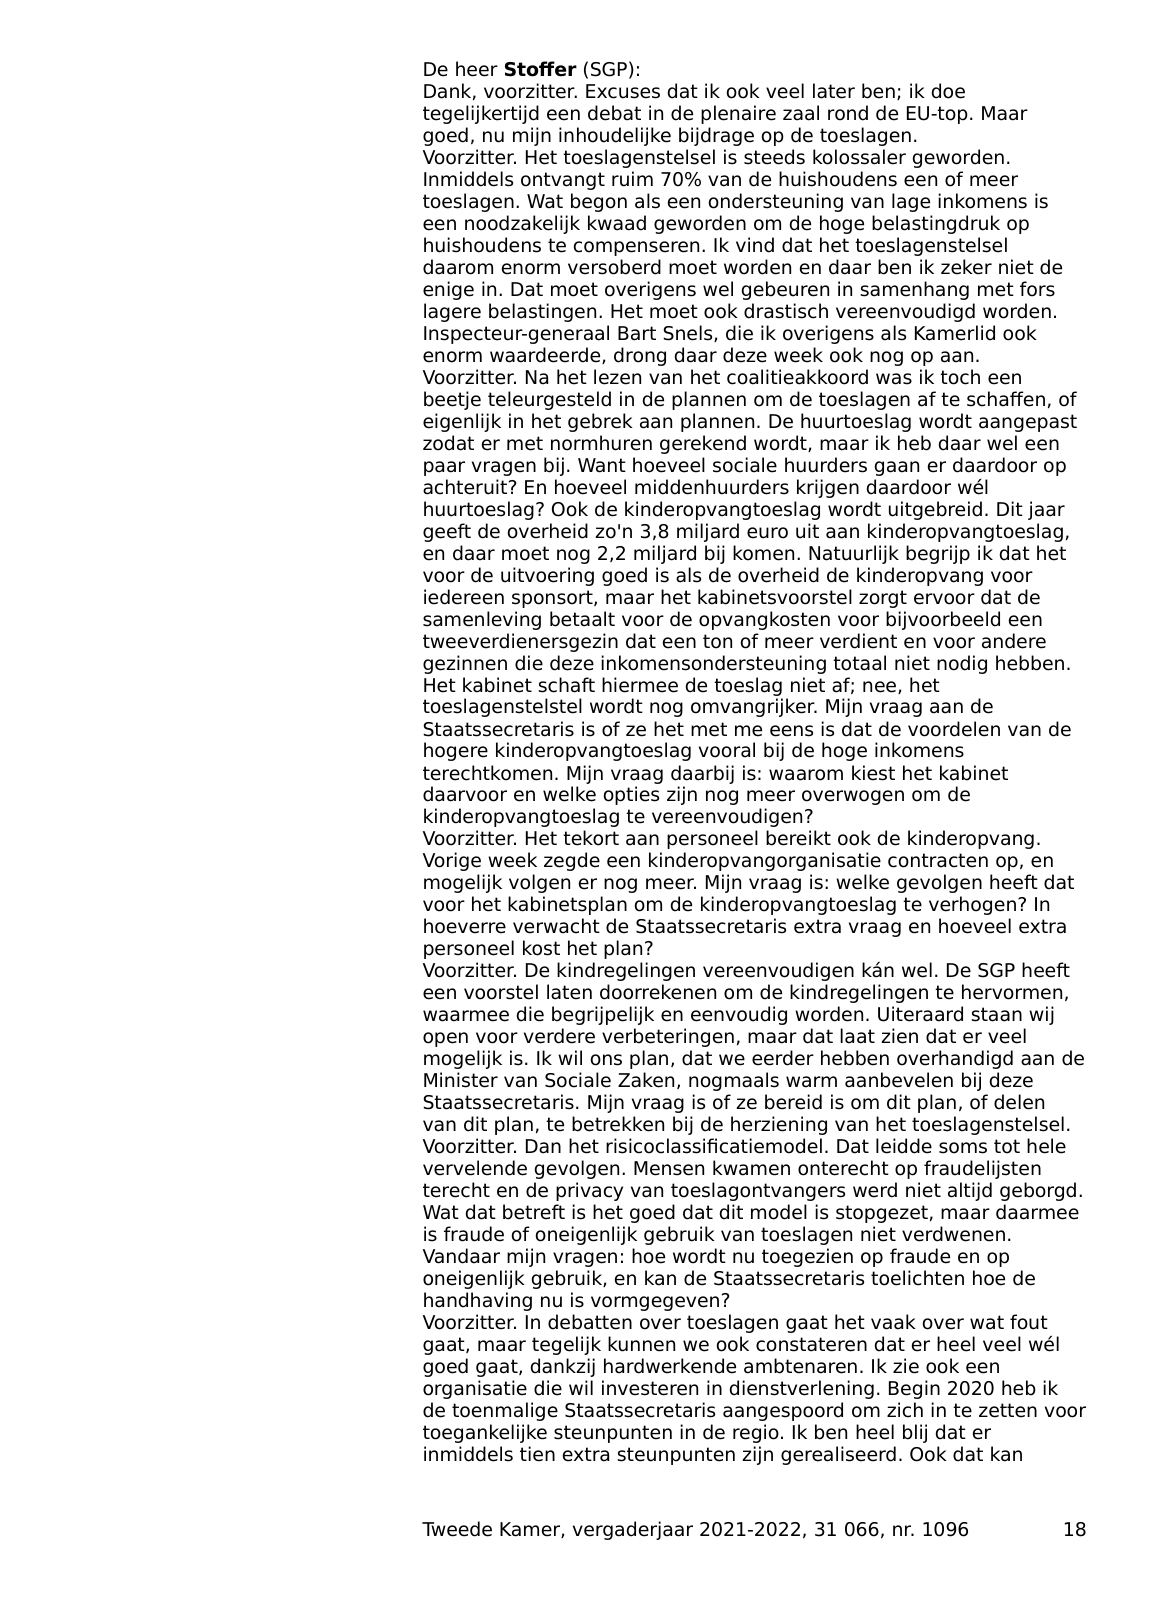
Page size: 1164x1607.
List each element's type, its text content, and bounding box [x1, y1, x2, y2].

text Voorzitter. Na het lezen van het coalitieakkoord was ik toch een beetje teleurgesteld in de plannen om de toeslagen af te schaffen, of eigenlijk in het gebrek aan plannen. De huurtoeslag wordt aangepast zodat er met normhuren gerekend wordt, maar ik heb daar wel een paar vragen bij. Want hoeveel sociale huurders gaan er daardoor op achteruit? En hoeveel middenhuurders krijgen daardoor wél huurtoeslag? Ook de kinderopvangtoeslag wordt uitgebreid. Dit jaar geeft de overheid zo'n 3,8 miljard euro uit aan kinderopvangtoeslag, en daar moet nog 2,2 miljard bij komen. Natuurlijk begrijp ik dat het voor de uitvoering goed is als de overheid de kinderopvang voor iedereen sponsort, maar het kabinetsvoorstel zorgt ervoor dat de samenleving betaalt voor de opvangkosten voor bijvoorbeeld een tweeverdienersgezin dat een ton of meer verdient en voor andere gezinnen die deze inkomensondersteuning totaal niet nodig hebben. Het kabinet schaft hiermee de toeslag niet af; nee, het toeslagenstelstel wordt nog omvangrijker. Mijn vraag aan de Staatssecretaris is of ze het met me eens is dat de voordelen van de hogere kinderopvangtoeslag vooral bij de hoge inkomens terechtkomen. Mijn vraag daarbij is: waarom kiest het kabinet daarvoor en welke opties zijn nog meer overwogen om de kinderopvangtoeslag te vereenvoudigen? [422, 367, 1087, 828]
text Voorzitter. In debatten over toeslagen gaat het vaak over wat fout gaat, maar tegelijk kunnen we ook constateren dat er heel veel wél goed gaat, dankzij hardwerkende ambtenaren. Ik zie ook een organisatie die wil investeren in dienstverlening. Begin 2020 heb ik de toenmalige Staatssecretaris aangespoord om zich in te zetten voor toegankelijke steunpunten in de regio. Ik ben heel blij dat er inmiddels tien extra steunpunten zijn gerealiseerd. Ook dat kan [422, 1312, 1087, 1466]
text Dank, voorzitter. Excuses dat ik ook veel later ben; ik doe tegelijkertijd een debat in de plenaire zaal rond de EU-top. Maar goed, nu mijn inhoudelijke bijdrage op de toeslagen. [422, 81, 1087, 147]
text Voorzitter. Het tekort aan personeel bereikt ook de kinderopvang. Vorige week zegde een kinderopvangorganisatie contracten op, en mogelijk volgen er nog meer. Mijn vraag is: welke gevolgen heeft dat voor het kabinetsplan om de kinderopvangtoeslag te verhogen? In hoeverre verwacht de Staatssecretaris extra vraag en hoeveel extra personeel kost het plan? [422, 828, 1087, 960]
text Voorzitter. Dan het risicoclassificatiemodel. Dat leidde soms tot hele vervelende gevolgen. Mensen kwamen onterecht op fraudelijsten terecht en de privacy van toeslagontvangers werd niet altijd geborgd. Wat dat betreft is het goed dat dit model is stopgezet, maar daarmee is fraude of oneigenlijk gebruik van toeslagen niet verdwenen. Vandaar mijn vragen: hoe wordt nu toegezien op fraude en op oneigenlijk gebruik, en kan de Staatssecretaris toelichten hoe de handhaving nu is vormgegeven? [422, 1136, 1087, 1312]
text De heer Stoffer (SGP): [422, 59, 1087, 81]
text Voorzitter. De kindregelingen vereenvoudigen kán wel. De SGP heeft een voorstel laten doorrekenen om de kindregelingen te hervormen, waarmee die begrijpelijk en eenvoudig worden. Uiteraard staan wij open voor verdere verbeteringen, maar dat laat zien dat er veel mogelijk is. Ik wil ons plan, dat we eerder hebben overhandigd aan de Minister van Sociale Zaken, nogmaals warm aanbevelen bij deze Staatssecretaris. Mijn vraag is of ze bereid is om dit plan, of delen van dit plan, te betrekken bij de herziening van het toeslagenstelsel. [422, 960, 1087, 1136]
text Voorzitter. Het toeslagenstelsel is steeds kolossaler geworden. Inmiddels ontvangt ruim 70% van de huishoudens een of meer toeslagen. Wat begon als een ondersteuning van lage inkomens is een noodzakelijk kwaad geworden om de hoge belastingdruk op huishoudens te compenseren. Ik vind dat het toeslagenstelsel daarom enorm versoberd moet worden en daar ben ik zeker niet de enige in. Dat moet overigens wel gebeuren in samenhang met fors lagere belastingen. Het moet ook drastisch vereenvoudigd worden. Inspecteur-generaal Bart Snels, die ik overigens als Kamerlid ook enorm waardeerde, drong daar deze week ook nog op aan. [422, 147, 1087, 367]
